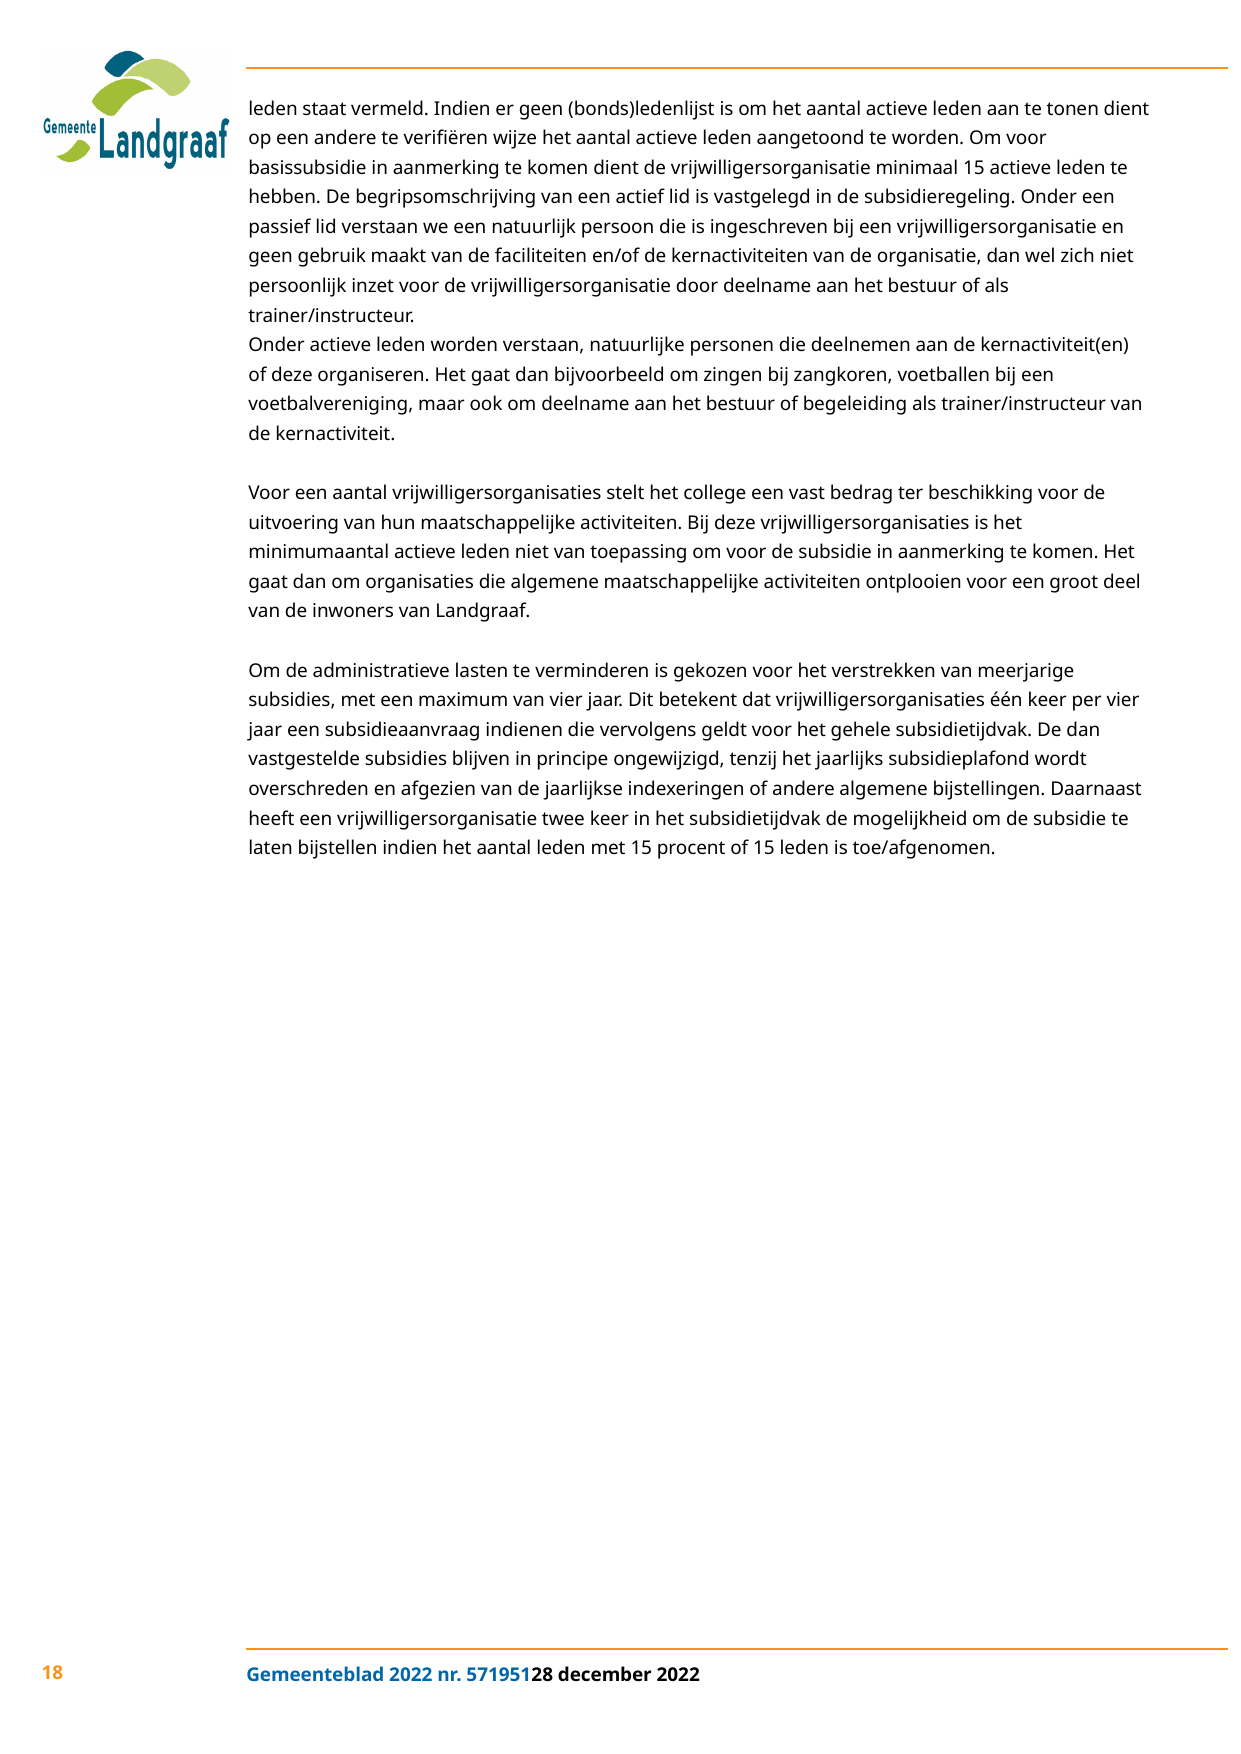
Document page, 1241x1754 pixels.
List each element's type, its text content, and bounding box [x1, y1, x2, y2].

text Voor een aantal vrijwilligersorganisaties stelt het college een vast bedrag ter beschikking voor de uitvoering van hun maatschappelijke activiteiten. Bij deze vrijwilligersorganisaties is het minimumaantal actieve leden niet van toepassing om voor de subsidie in aanmerking te komen. Het gaat dan om organisaties die algemene maatschappelijke activiteiten ontplooien voor een groot deel van de inwoners van Landgraaf. [248, 479, 1152, 623]
picture [41, 47, 231, 172]
text leden staat vermeld. Indien er geen (bonds)ledenlijst is om het aantal actieve leden aan te tonen dient op een andere te verifiëren wijze het aantal actieve leden aangetoond te worden. Om voor basissubsidie in aanmerking te komen dient de vrijwilligersorganisatie minimaal 15 actieve leden te hebben. De begripsomschrijving van een actief lid is vastgelegd in de subsidieregeling. Onder een passief lid verstaan we een natuurlijk persoon die is ingeschreven bij een vrijwilligersorganisatie en geen gebruik maakt van de faciliteiten en/of de kernactiviteiten van de organisatie, dan wel zich niet persoonlijk inzet voor de vrijwilligersorganisatie door deelname aan het bestuur of als trainer/instructeur. [248, 95, 1152, 328]
text Onder actieve leden worden verstaan, natuurlijke personen die deelnemen aan de kernactiviteit(en) of deze organiseren. Het gaat dan bijvoorbeeld om zingen bij zangkoren, voetballen bij een voetbalvereniging, maar ook om deelname aan het bestuur of begeleiding als trainer/instructeur van de kernactiviteit. [248, 331, 1152, 446]
text Om de administratieve lasten te verminderen is gekozen voor het verstrekken van meerjarige subsidies, met een maximum van vier jaar. Dit betekent dat vrijwilligersorganisaties één keer per vier jaar een subsidieaanvraag indienen die vervolgens geldt voor het gehele subsidietijdvak. De dan vastgestelde subsidies blijven in principe ongewijzigd, tenzij het jaarlijks subsidieplafond wordt overschreden en afgezien van de jaarlijkse indexeringen of andere algemene bijstellingen. Daarnaast heeft een vrijwilligersorganisatie twee keer in het subsidietijdvak de mogelijkheid om de subsidie te laten bijstellen indien het aantal leden met 15 procent of 15 leden is toe/afgenomen. [248, 657, 1152, 860]
